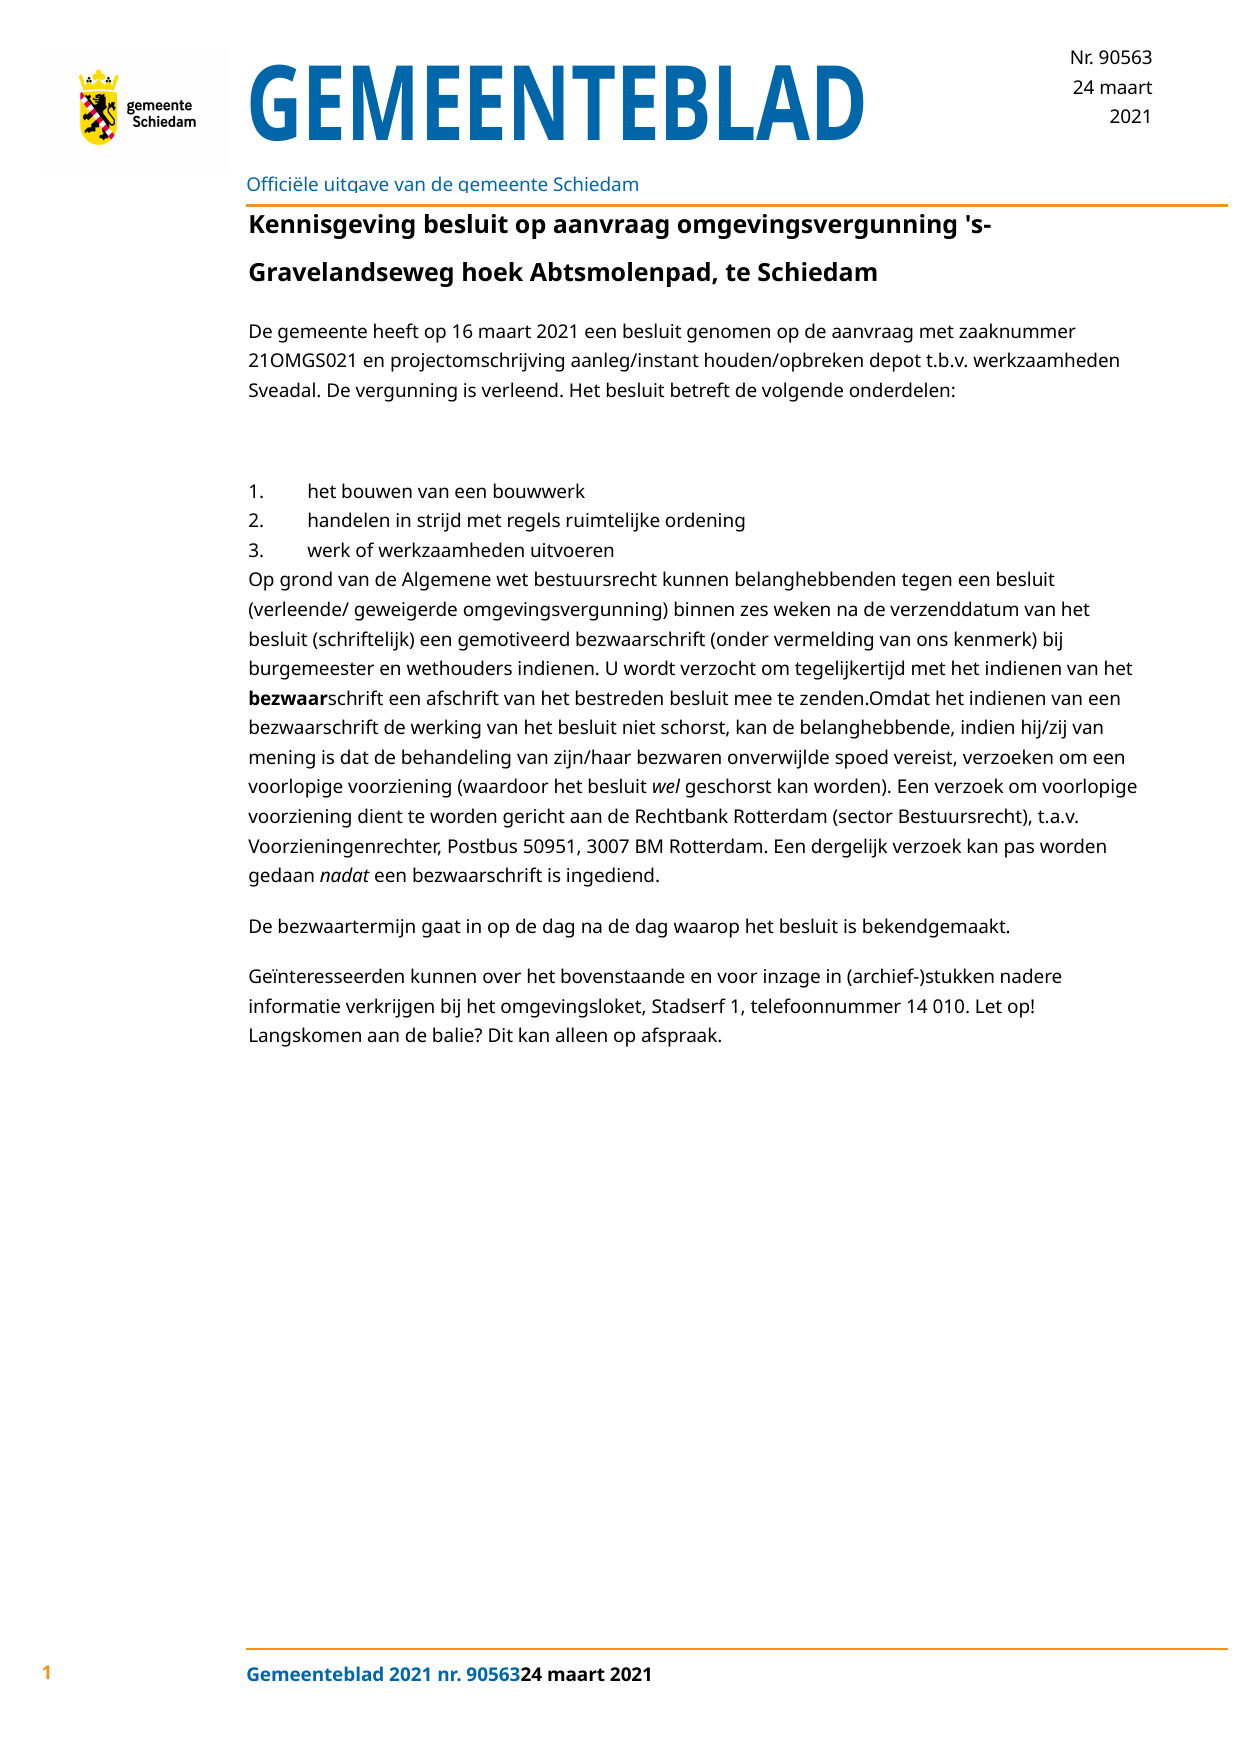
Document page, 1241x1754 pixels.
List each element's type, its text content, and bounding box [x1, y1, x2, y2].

text Op grond van de Algemene wet bestuursrecht kunnen belanghebbenden tegen een besluit (verleende/ geweigerde omgevingsvergunning) binnen zes weken na de verzenddatum van het besluit (schriftelijk) een gemotiveerd bezwaarschrift (onder vermelding van ons kenmerk) bij burgemeester en wethouders indienen. U wordt verzocht om tegelijkertijd met het indienen van het bezwaarschrift een afschrift van het bestreden besluit mee te zenden.Omdat het indienen van een bezwaarschrift de werking van het besluit niet schorst, kan de belanghebbende, indien hij/zij van mening is dat de behandeling van zijn/haar bezwaren onverwijlde spoed vereist, verzoeken om een voorlopige voorziening (waardoor het besluit wel geschorst kan worden). Een verzoek om voorlopige voorziening dient te worden gericht aan de Rechtbank Rotterdam (sector Bestuursrecht), t.a.v. Voorzieningenrechter, Postbus 50951, 3007 BM Rotterdam. Een dergelijk verzoek kan pas worden gedaan nadat een bezwaarschrift is ingediend. [248, 567, 1152, 888]
list het bouwen van een bouwwerk [248, 478, 1152, 504]
list handelen in strijd met regels ruimtelijke ordening [248, 507, 1152, 533]
picture [41, 47, 231, 172]
text De gemeente heeft op 16 maart 2021 een besluit genomen op de aanvraag met zaaknummer 21OMGS021 en projectomschrijving aanleg/instant houden/opbreken depot t.b.v. werkzaamheden Sveadal. De vergunning is verleend. Het besluit betreft de volgende onderdelen: [248, 318, 1152, 403]
text Geïnteresseerden kunnen over het bovenstaande en voor inzage in (archief-)stukken nadere informatie verkrijgen bij het omgevingsloket, Stadserf 1, telefoonnummer 14 010. Let op! Langskomen aan de balie? Dit kan alleen op afspraak. [248, 963, 1152, 1048]
text Kennisgeving besluit op aanvraag omgevingsvergunning 's-Gravelandseweg hoek Abtsmolenpad, te Schiedam [248, 207, 1152, 288]
text De bezwaartermijn gaat in op de dag na de dag waarop het besluit is bekendgemaakt. [248, 913, 1152, 939]
list werk of werkzaamheden uitvoeren [248, 537, 1152, 563]
